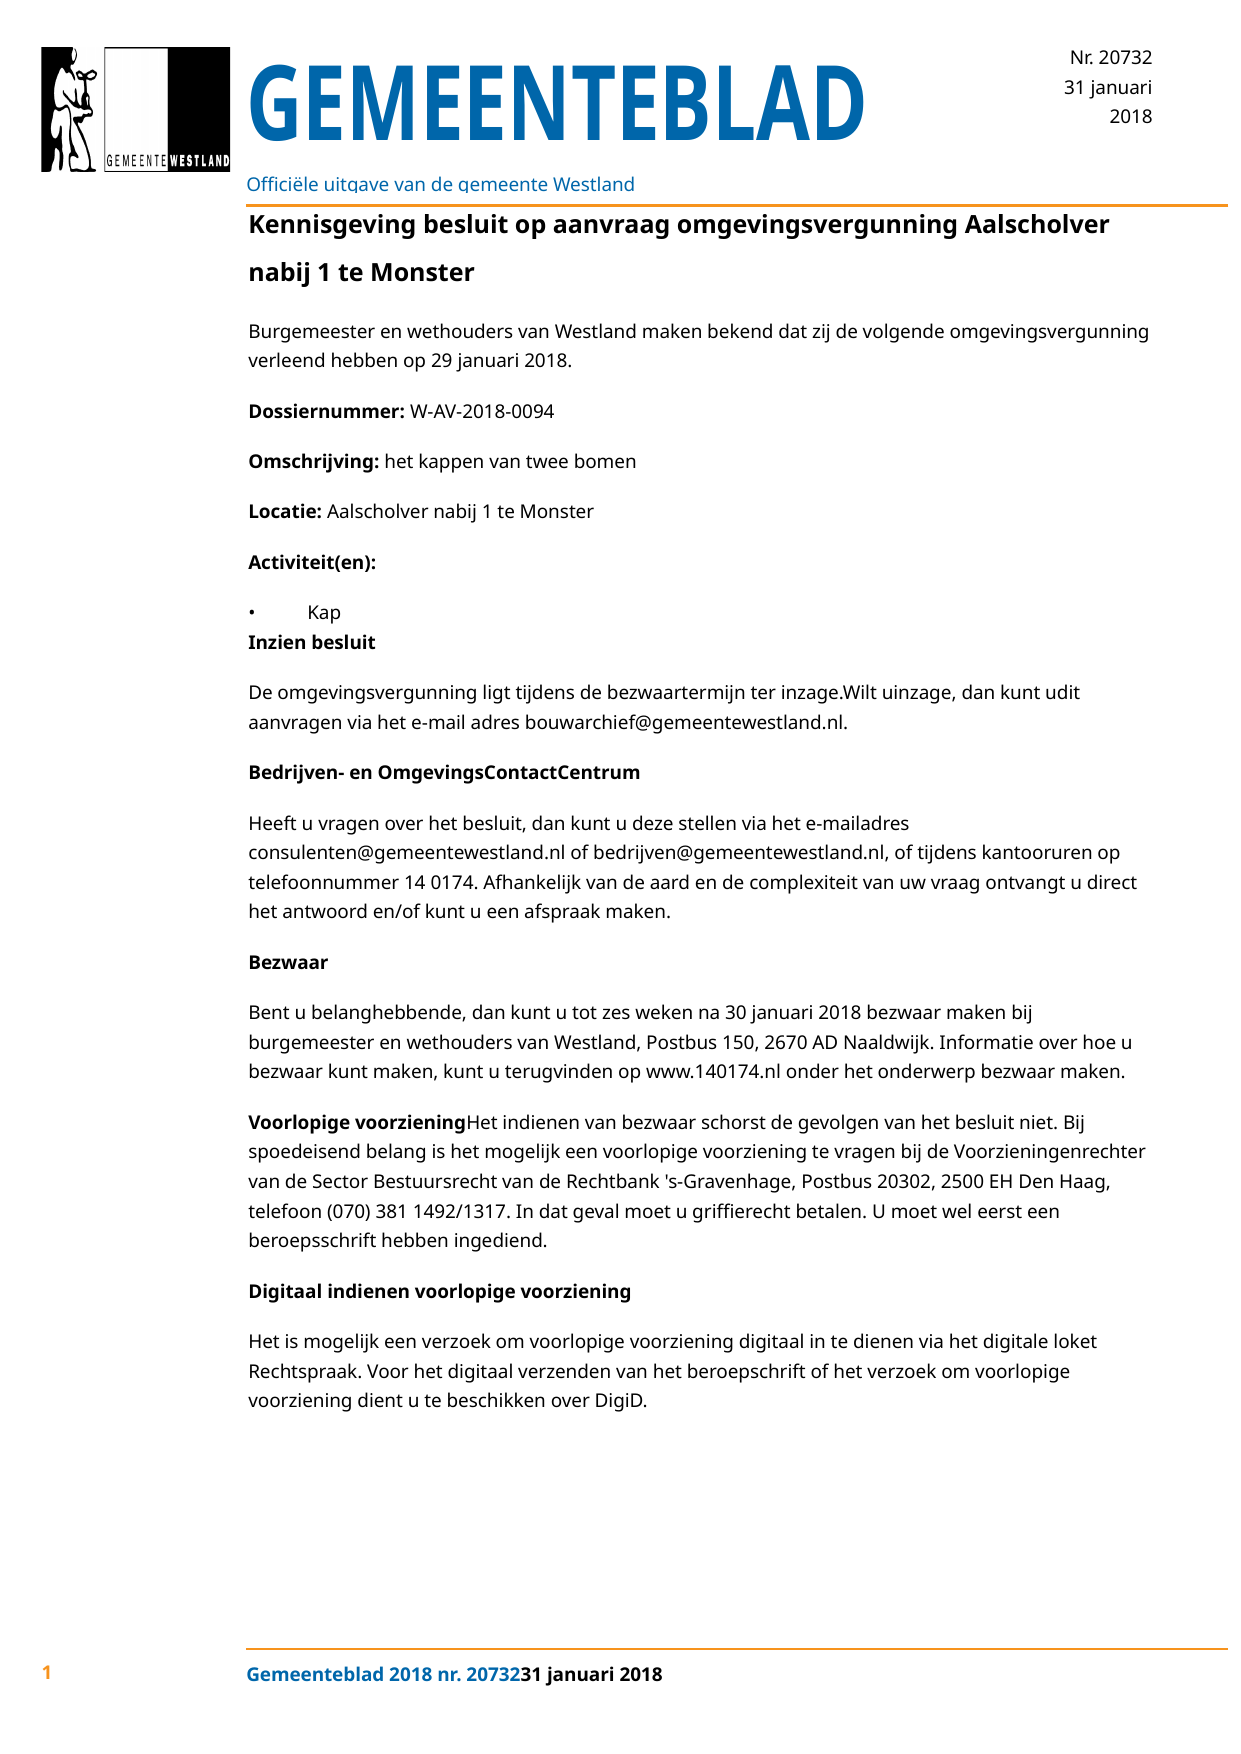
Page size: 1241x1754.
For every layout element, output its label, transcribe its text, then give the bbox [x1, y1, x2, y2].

text Burgemeester en wethouders van Westland maken bekend dat zij de volgende omgevingsvergunning verleend hebben op 29 januari 2018. [248, 318, 1152, 373]
text Voorlopige voorzieningHet indienen van bezwaar schorst de gevolgen van het besluit niet. Bij spoedeisend belang is het mogelijk een voorlopige voorziening te vragen bij de Voorzieningenrechter van de Sector Bestuursrecht van de Rechtbank 's-Gravenhage, Postbus 20302, 2500 EH Den Haag, telefoon (070) 381 1492/1317. In dat geval moet u griffierecht betalen. U moet wel eerst een beroepsschrift hebben ingediend. [248, 1109, 1152, 1253]
picture [41, 47, 231, 172]
text Bezwaar [248, 949, 1152, 975]
text Kennisgeving besluit op aanvraag omgevingsvergunning Aalscholver nabij 1 te Monster [248, 207, 1152, 288]
text Digitaal indienen voorlopige voorziening [248, 1278, 1152, 1304]
text Inzien besluit [248, 629, 1152, 655]
text De omgevingsvergunning ligt tijdens de bezwaartermijn ter inzage.Wilt uinzage, dan kunt udit aanvragen via het e-mail adres bouwarchief@gemeentewestland.nl. [248, 679, 1152, 735]
text Heeft u vragen over het besluit, dan kunt u deze stellen via het e-mailadres consulenten@gemeentewestland.nl of bedrijven@gemeentewestland.nl, of tijdens kantooruren op telefoonnummer 14 0174. Afhankelijk van de aard en de complexiteit van uw vraag ontvangt u direct het antwoord en/of kunt u een afspraak maken. [248, 810, 1152, 924]
text Activiteit(en): [248, 549, 1152, 575]
text Locatie: Aalscholver nabij 1 te Monster [248, 499, 1152, 524]
text Bent u belanghebbende, dan kunt u tot zes weken na 30 januari 2018 bezwaar maken bij burgemeester en wethouders van Westland, Postbus 150, 2670 AD Naaldwijk. Informatie over hoe u bezwaar kunt maken, kunt u terugvinden op www.140174.nl onder het onderwerp bezwaar maken. [248, 999, 1152, 1084]
text Bedrijven- en OmgevingsContactCentrum [248, 759, 1152, 785]
list Kap [248, 599, 1152, 625]
text Het is mogelijk een verzoek om voorlopige voorziening digitaal in te dienen via het digitale loket Rechtspraak. Voor het digitaal verzenden van het beroepschrift of het verzoek om voorlopige voorziening dient u te beschikken over DigiD. [248, 1328, 1152, 1413]
text Omschrijving: het kappen van twee bomen [248, 448, 1152, 474]
text Dossiernummer: W-AV-2018-0094 [248, 398, 1152, 424]
